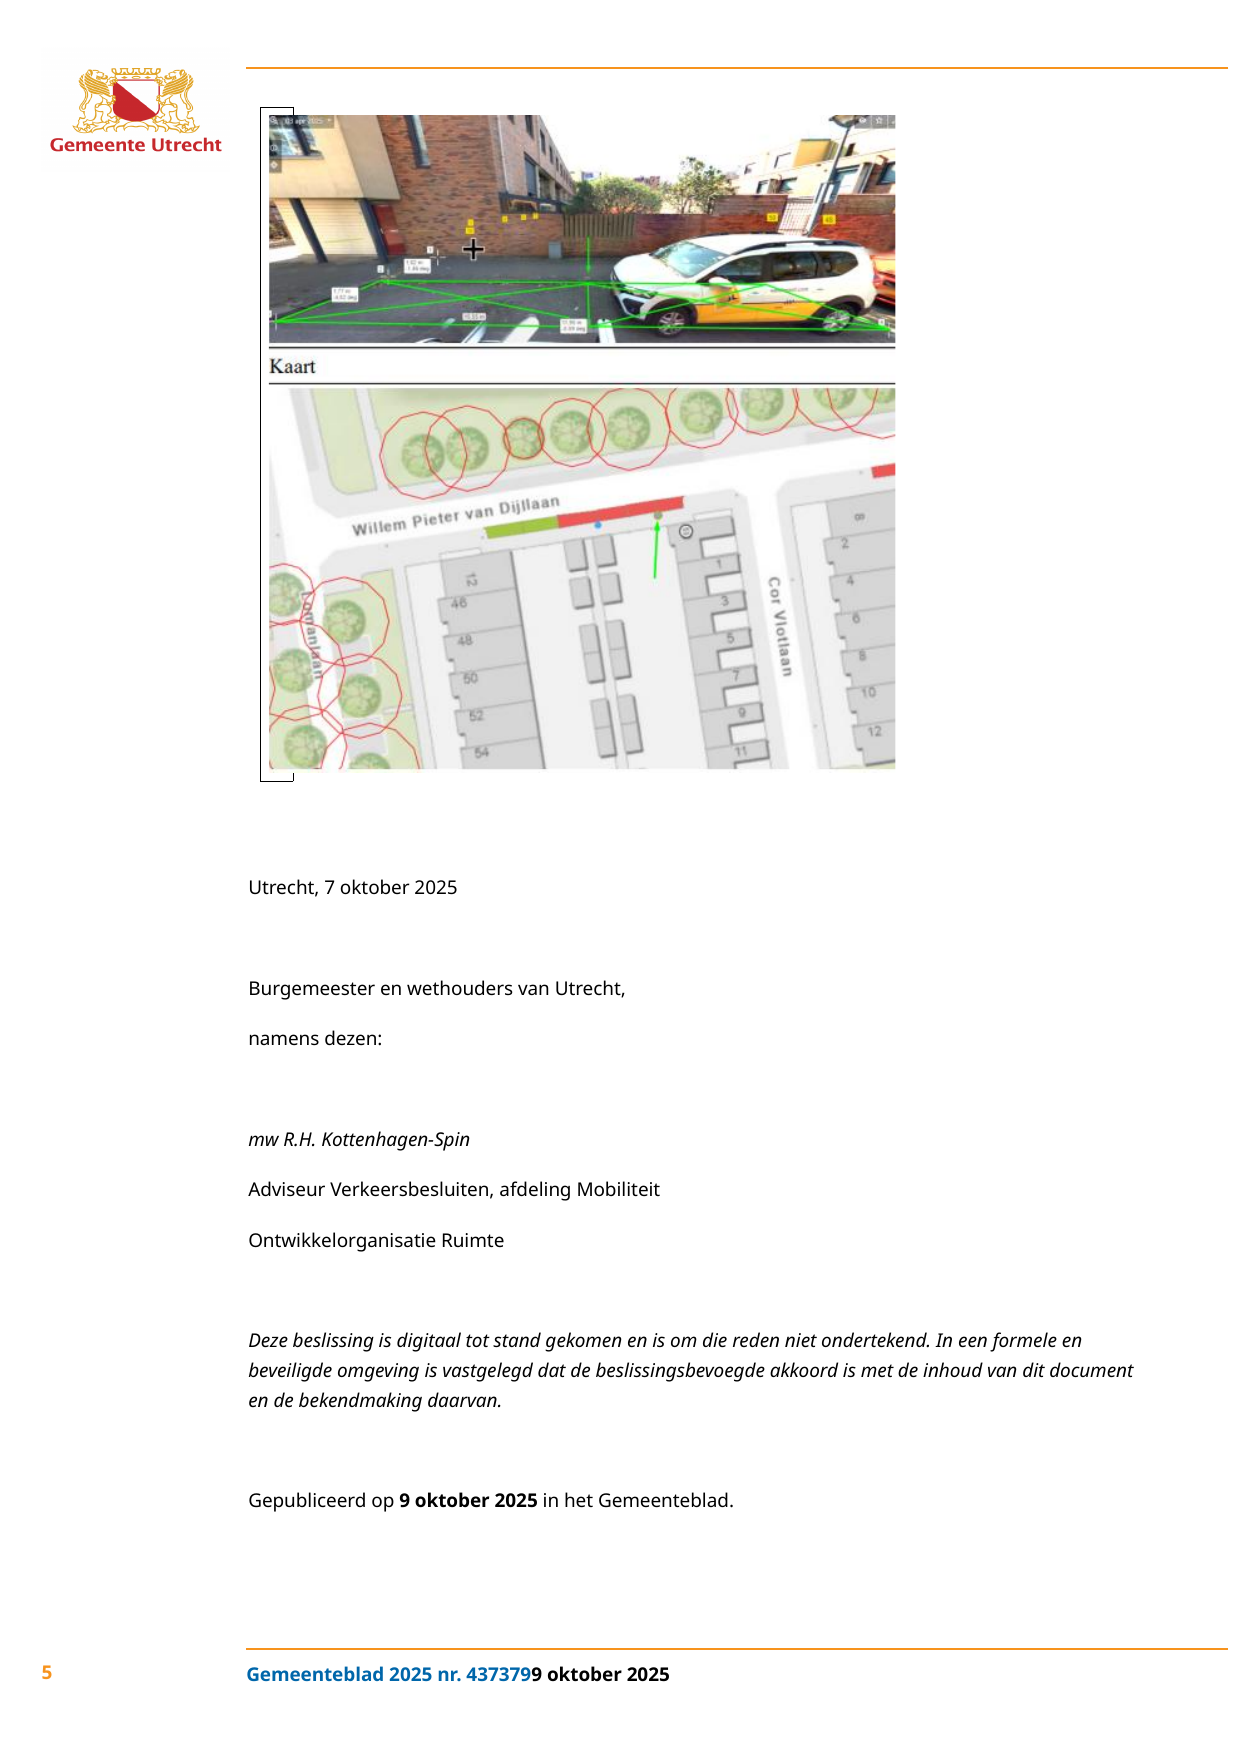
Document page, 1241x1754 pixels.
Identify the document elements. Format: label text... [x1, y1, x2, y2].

picture [41, 47, 231, 172]
text Utrecht, 7 oktober 2025 [248, 874, 1152, 899]
text Adviseur Verkeersbesluiten, afdeling Mobiliteit [248, 1176, 1152, 1202]
text Ontwikkelorganisatie Ruimte [248, 1227, 1152, 1252]
text Deze beslissing is digitaal tot stand gekomen en is om die reden niet ondertekend. In een formele en beveiligde omgeving is vastgelegd dat de beslissingsbevoegde akkoord is met de inhoud van dit document en de bekendmaking daarvan. [248, 1328, 1152, 1412]
text namens dezen: [248, 1025, 1152, 1051]
picture [268, 115, 896, 773]
text Gepubliceerd op 9 oktober 2025 in het Gemeenteblad. [248, 1488, 1152, 1513]
text Burgemeester en wethouders van Utrecht, [248, 975, 1152, 1000]
text mw R.H. Kottenhagen-Spin [248, 1126, 1152, 1152]
